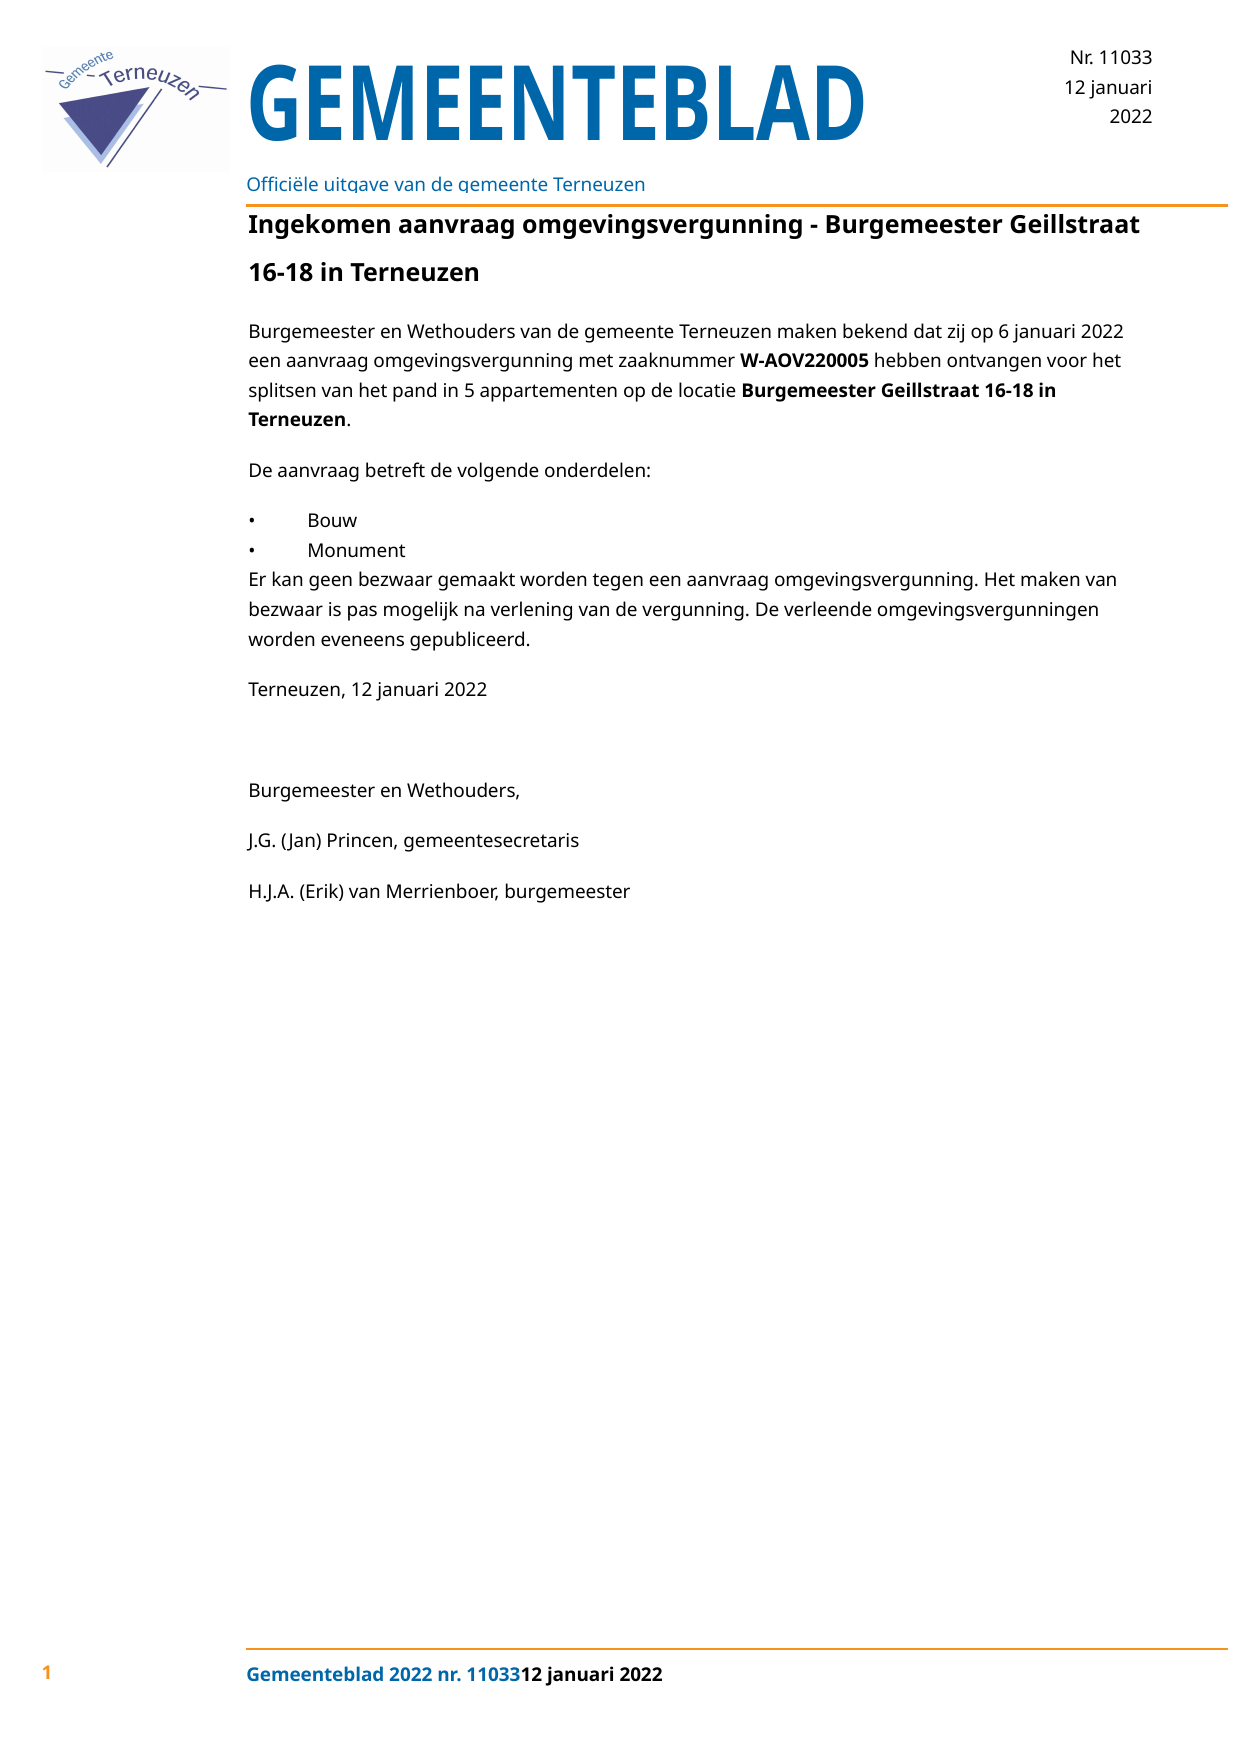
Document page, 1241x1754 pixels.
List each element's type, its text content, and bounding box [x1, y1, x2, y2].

text Ingekomen aanvraag omgevingsvergunning - Burgemeester Geillstraat 16-18 in Terneuzen [248, 207, 1152, 288]
text Er kan geen bezwaar gemaakt worden tegen een aanvraag omgevingsvergunning. Het maken van bezwaar is pas mogelijk na verlening van de vergunning. De verleende omgevingsvergunningen worden eveneens gepubliceerd. [248, 567, 1152, 652]
list Monument [248, 537, 1152, 563]
picture [41, 47, 231, 172]
text Burgemeester en Wethouders van de gemeente Terneuzen maken bekend dat zij op 6 januari 2022 een aanvraag omgevingsvergunning met zaaknummer W-AOV220005 hebben ontvangen voor het splitsen van het pand in 5 appartementen op de locatie Burgemeester Geillstraat 16-18 in Terneuzen. [248, 318, 1152, 432]
text H.J.A. (Erik) van Merrienboer, burgemeester [248, 878, 1152, 904]
text J.G. (Jan) Princen, gemeentesecretaris [248, 827, 1152, 853]
text Burgemeester en Wethouders, [248, 777, 1152, 803]
text De aanvraag betreft de volgende onderdelen: [248, 457, 1152, 483]
list Bouw [248, 507, 1152, 533]
text Terneuzen, 12 januari 2022 [248, 676, 1152, 702]
